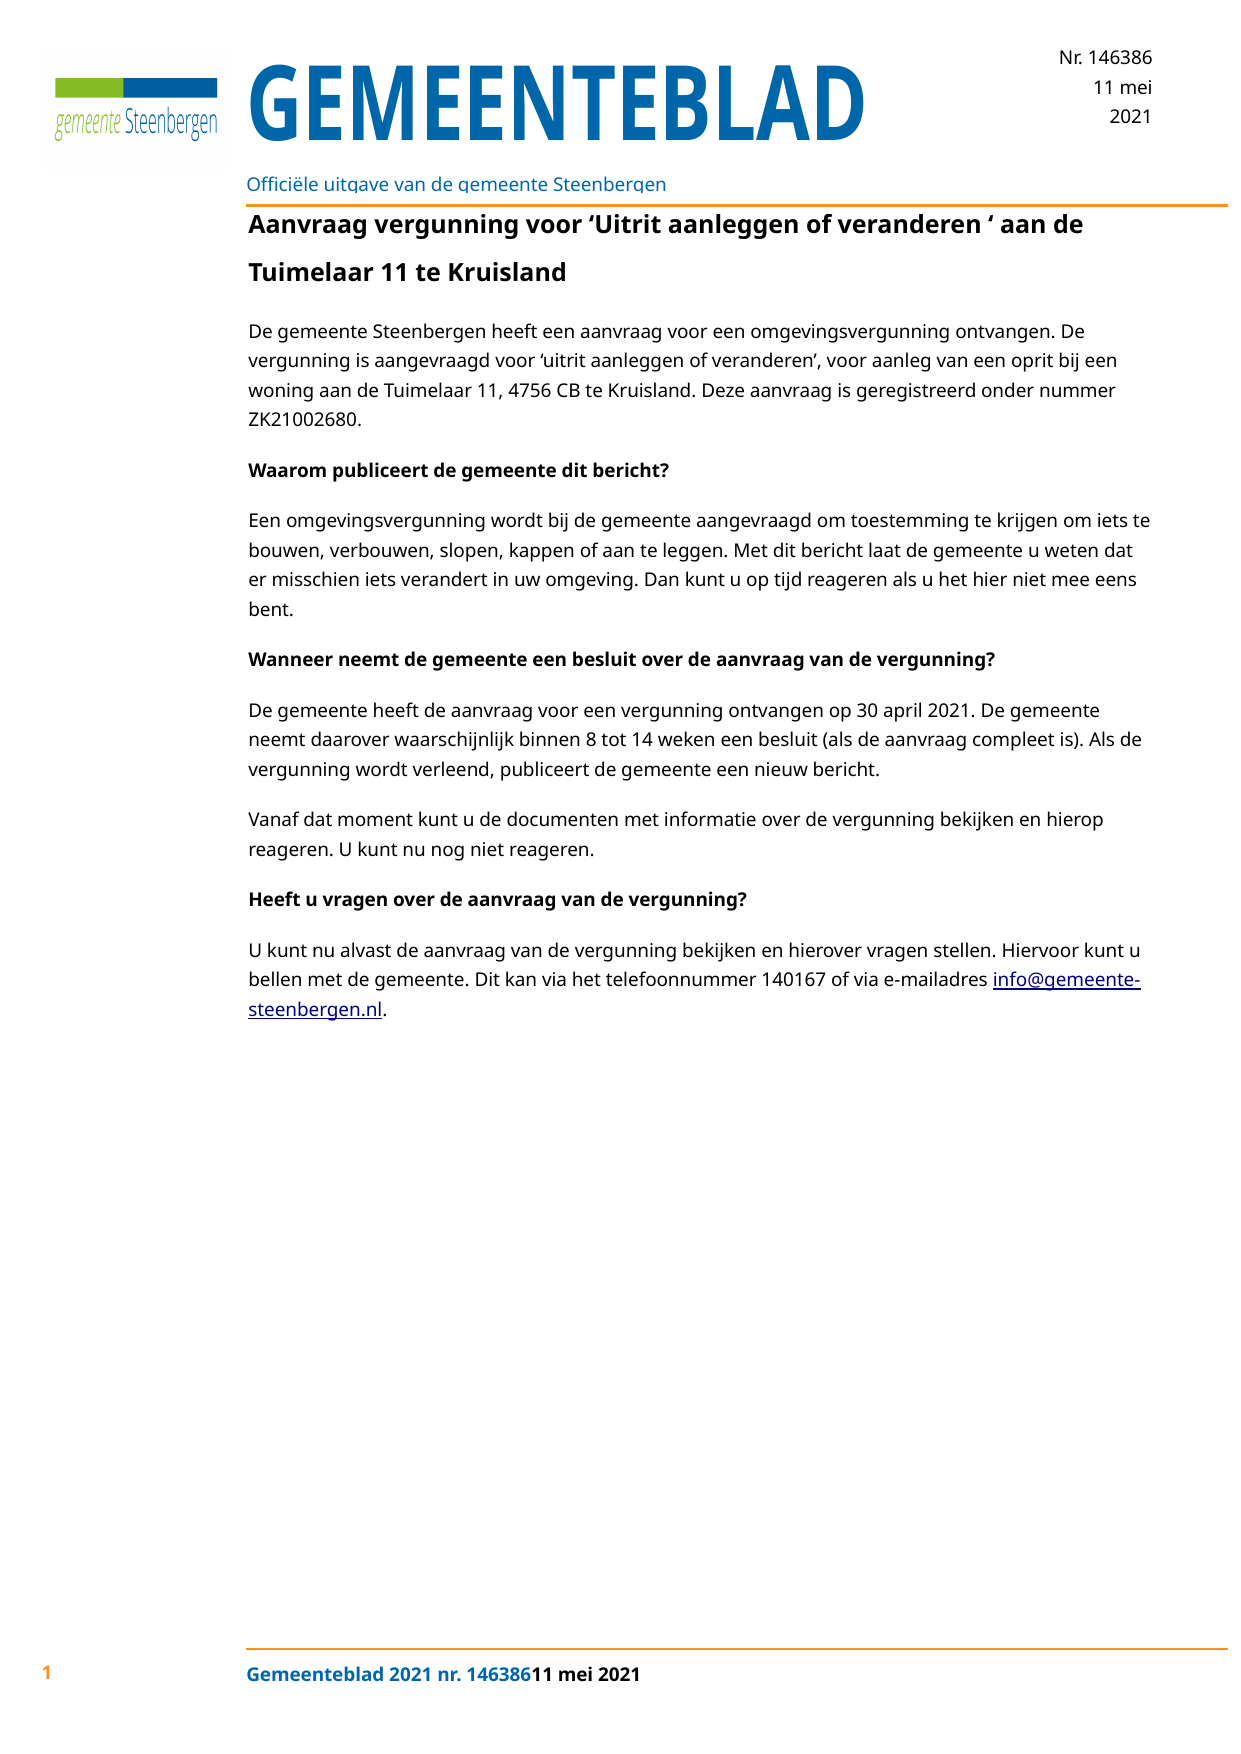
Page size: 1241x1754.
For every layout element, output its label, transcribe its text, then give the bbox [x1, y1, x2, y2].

text Een omgevingsvergunning wordt bij de gemeente aangevraagd om toestemming te krijgen om iets te bouwen, verbouwen, slopen, kappen of aan te leggen. Met dit bericht laat de gemeente u weten dat er misschien iets verandert in uw omgeving. Dan kunt u op tijd reageren als u het hier niet mee eens bent. [248, 507, 1152, 622]
text Waarom publiceert de gemeente dit bericht? [248, 457, 1152, 483]
text De gemeente Steenbergen heeft een aanvraag voor een omgevingsvergunning ontvangen. De vergunning is aangevraagd voor ‘uitrit aanleggen of veranderen’, voor aanleg van een oprit bij een woning aan de Tuimelaar 11, 4756 CB te Kruisland. Deze aanvraag is geregistreerd onder nummer ZK21002680. [248, 318, 1152, 432]
text Aanvraag vergunning voor ‘Uitrit aanleggen of veranderen ‘ aan de Tuimelaar 11 te Kruisland [248, 207, 1152, 288]
text U kunt nu alvast de aanvraag van de vergunning bekijken en hierover vragen stellen. Hiervoor kunt u bellen met de gemeente. Dit kan via het telefoonnummer 140167 of via e-mailadres info@gemeente-steenbergen.nl. [248, 937, 1152, 1022]
text De gemeente heeft de aanvraag voor een vergunning ontvangen op 30 april 2021. De gemeente neemt daarover waarschijnlijk binnen 8 tot 14 weken een besluit (als de aanvraag compleet is). Als de vergunning wordt verleend, publiceert de gemeente een nieuw bericht. [248, 697, 1152, 782]
picture [41, 47, 231, 172]
text Heeft u vragen over de aanvraag van de vergunning? [248, 887, 1152, 912]
text Vanaf dat moment kunt u de documenten met informatie over de vergunning bekijken en hierop reageren. U kunt nu nog niet reageren. [248, 807, 1152, 862]
text Wanneer neemt de gemeente een besluit over de aanvraag van de vergunning? [248, 647, 1152, 672]
